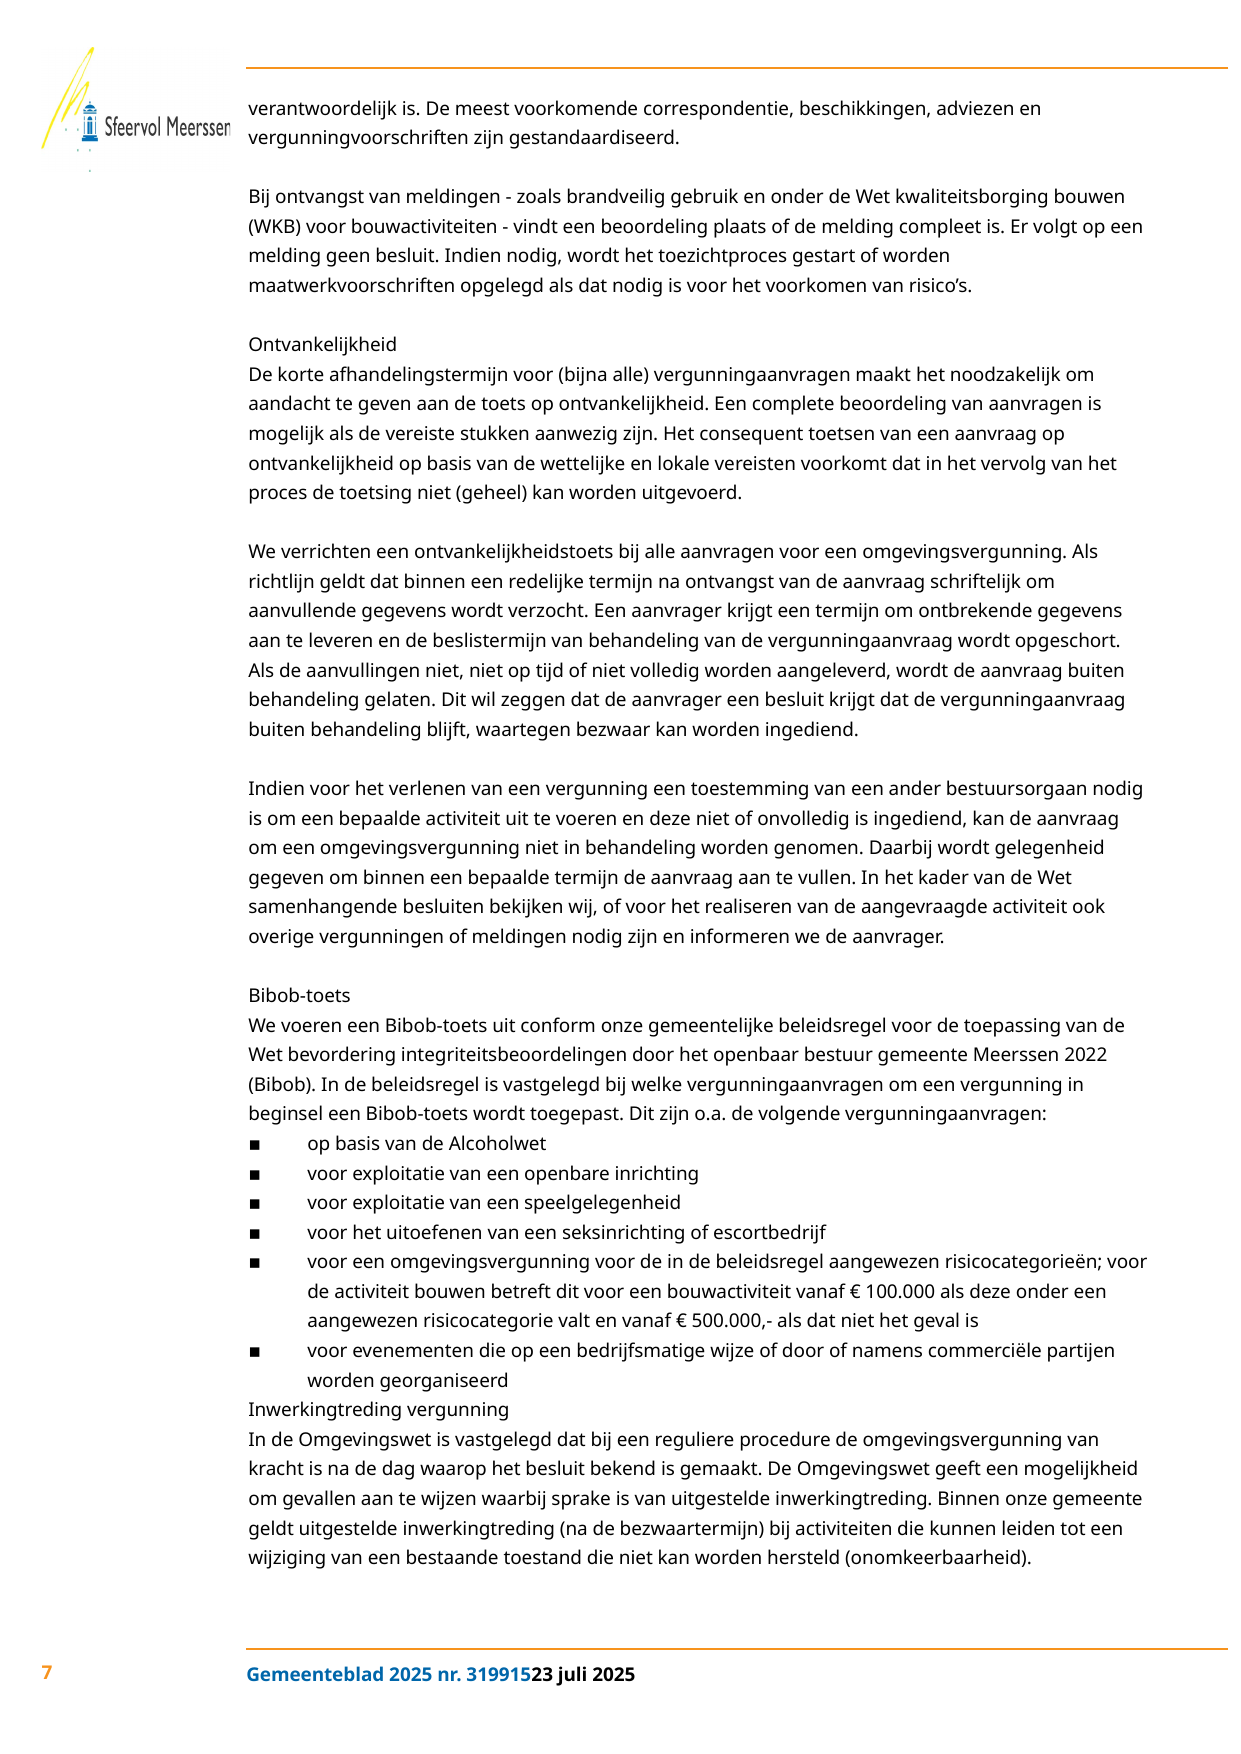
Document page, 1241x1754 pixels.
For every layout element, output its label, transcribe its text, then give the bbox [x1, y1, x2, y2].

text We voeren een Bibob-toets uit conform onze gemeentelijke beleidsregel voor de toepassing van de Wet bevordering integriteitsbeoordelingen door het openbaar bestuur gemeente Meerssen 2022 (Bibob). In de beleidsregel is vastgelegd bij welke vergunningaanvragen om een vergunning in beginsel een Bibob-toets wordt toegepast. Dit zijn o.a. de volgende vergunningaanvragen: [248, 1012, 1152, 1126]
text Bibob-toets [248, 982, 1152, 1008]
list voor evenementen die op een bedrijfsmatige wijze of door of namens commerciële partijen worden georganiseerd [248, 1337, 1152, 1393]
text Bij ontvangst van meldingen - zoals brandveilig gebruik en onder de Wet kwaliteitsborging bouwen (WKB) voor bouwactiviteiten - vindt een beoordeling plaats of de melding compleet is. Er volgt op een melding geen besluit. Indien nodig, wordt het toezichtproces gestart of worden maatwerkvoorschriften opgelegd als dat nodig is voor het voorkomen van risico’s. [248, 183, 1152, 298]
text In de Omgevingswet is vastgelegd dat bij een reguliere procedure de omgevingsvergunning van kracht is na de dag waarop het besluit bekend is gemaakt. De Omgevingswet geeft een mogelijkheid om gevallen aan te wijzen waarbij sprake is van uitgestelde inwerkingtreding. Binnen onze gemeente geldt uitgestelde inwerkingtreding (na de bezwaartermijn) bij activiteiten die kunnen leiden tot een wijziging van een bestaande toestand die niet kan worden hersteld (onomkeerbaarheid). [248, 1426, 1152, 1570]
text De korte afhandelingstermijn voor (bijna alle) vergunningaanvragen maakt het noodzakelijk om aandacht te geven aan de toets op ontvankelijkheid. Een complete beoordeling van aanvragen is mogelijk als de vereiste stukken aanwezig zijn. Het consequent toetsen van een aanvraag op ontvankelijkheid op basis van de wettelijke en lokale vereisten voorkomt dat in het vervolg van het proces de toetsing niet (geheel) kan worden uitgevoerd. [248, 361, 1152, 505]
text We verrichten een ontvankelijkheidstoets bij alle aanvragen voor een omgevingsvergunning. Als richtlijn geldt dat binnen een redelijke termijn na ontvangst van de aanvraag schriftelijk om aanvullende gegevens wordt verzocht. Een aanvrager krijgt een termijn om ontbrekende gegevens aan te leveren en de beslistermijn van behandeling van de vergunningaanvraag wordt opgeschort. Als de aanvullingen niet, niet op tijd of niet volledig worden aangeleverd, wordt de aanvraag buiten behandeling gelaten. Dit wil zeggen dat de aanvrager een besluit krijgt dat de vergunningaanvraag buiten behandeling blijft, waartegen bezwaar kan worden ingediend. [248, 538, 1152, 742]
picture [41, 47, 231, 172]
list voor het uitoefenen van een seksinrichting of escortbedrijf [248, 1219, 1152, 1245]
list voor een omgevingsvergunning voor de in de beleidsregel aangewezen risicocategorieën; voor de activiteit bouwen betreft dit voor een bouwactiviteit vanaf € 100.000 als deze onder een aangewezen risicocategorie valt en vanaf € 500.000,- als dat niet het geval is [248, 1248, 1152, 1333]
text Inwerkingtreding vergunning [248, 1396, 1152, 1422]
list op basis van de Alcoholwet [248, 1130, 1152, 1156]
text Indien voor het verlenen van een vergunning een toestemming van een ander bestuursorgaan nodig is om een bepaalde activiteit uit te voeren en deze niet of onvolledig is ingediend, kan de aanvraag om een omgevingsvergunning niet in behandeling worden genomen. Daarbij wordt gelegenheid gegeven om binnen een bepaalde termijn de aanvraag aan te vullen. In het kader van de Wet samenhangende besluiten bekijken wij, of voor het realiseren van de aangevraagde activiteit ook overige vergunningen of meldingen nodig zijn en informeren we de aanvrager. [248, 775, 1152, 949]
list voor exploitatie van een openbare inrichting [248, 1160, 1152, 1186]
list voor exploitatie van een speelgelegenheid [248, 1189, 1152, 1215]
text Ontvankelijkheid [248, 331, 1152, 357]
text verantwoordelijk is. De meest voorkomende correspondentie, beschikkingen, adviezen en vergunningvoorschriften zijn gestandaardiseerd. [248, 95, 1152, 150]
